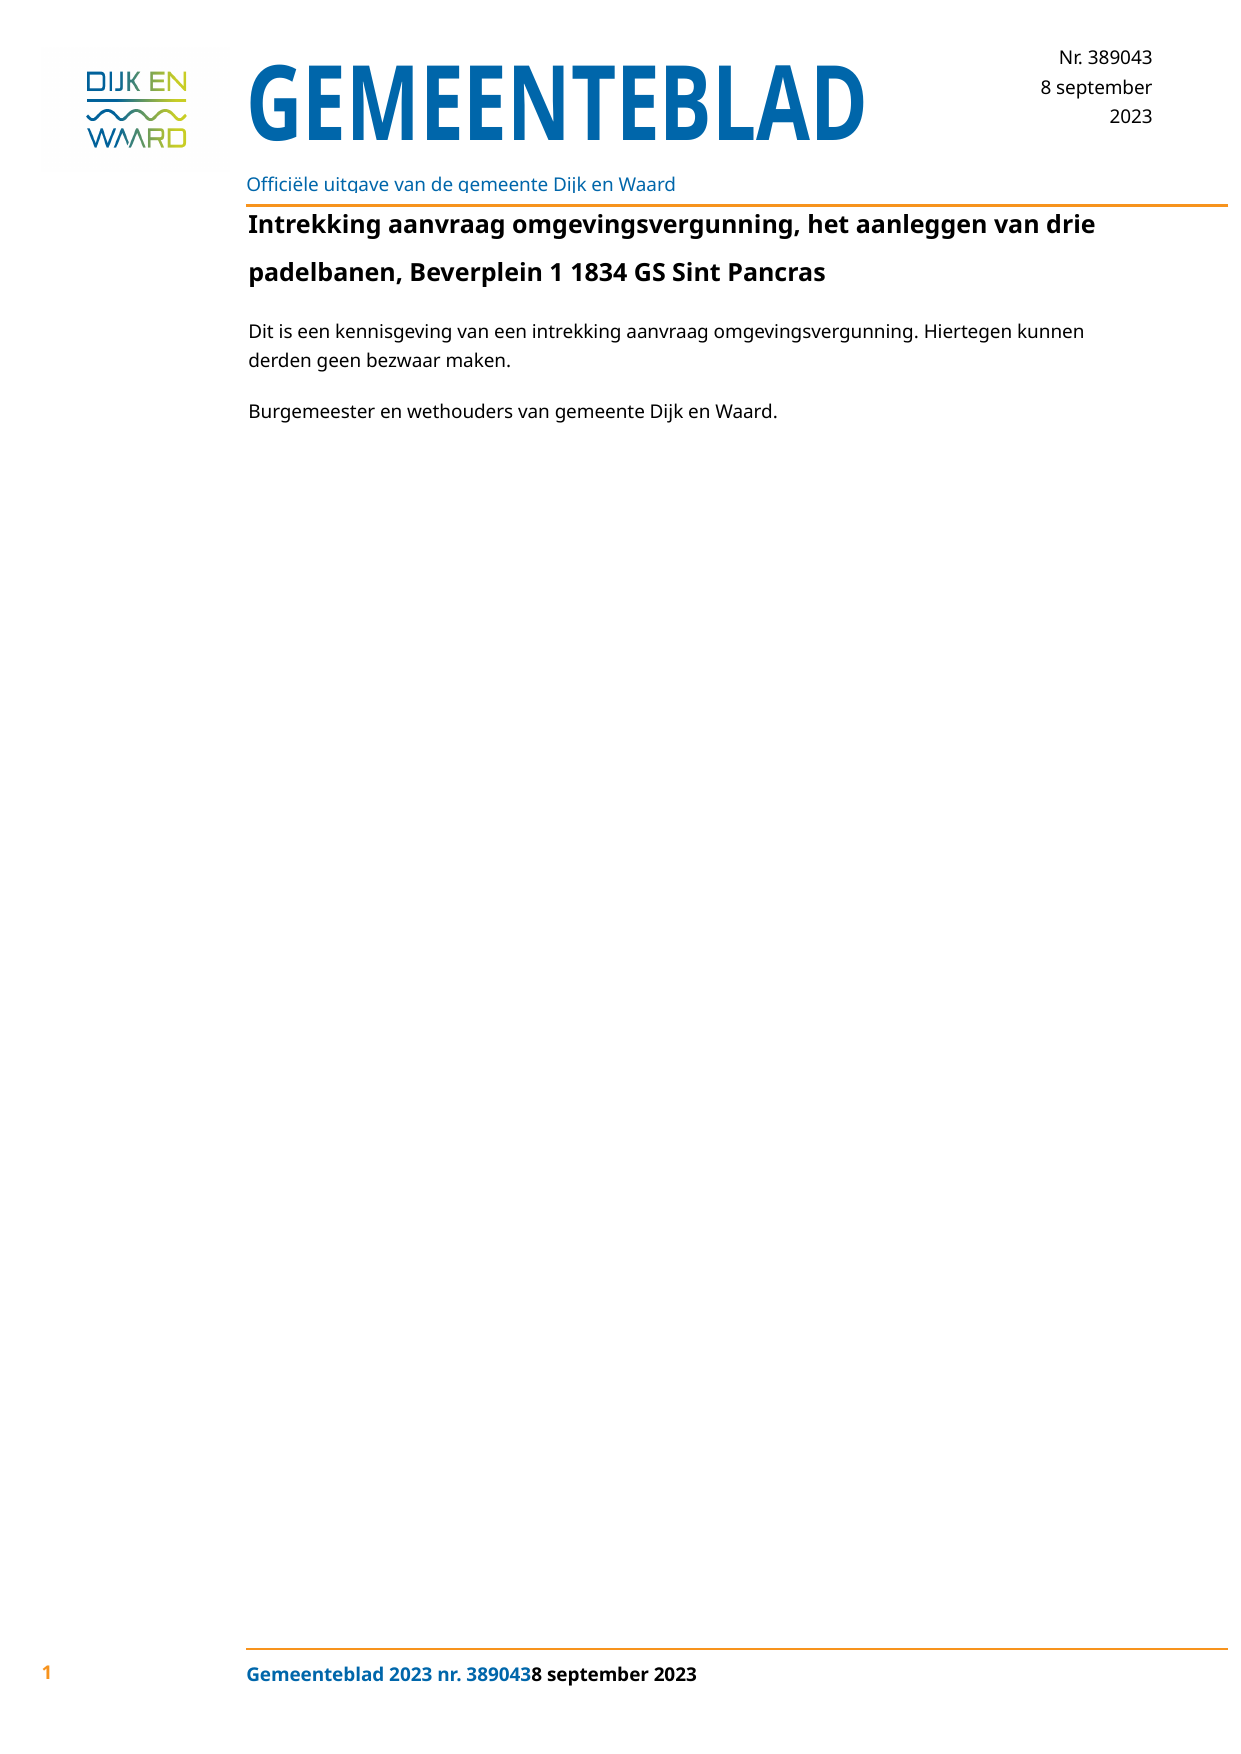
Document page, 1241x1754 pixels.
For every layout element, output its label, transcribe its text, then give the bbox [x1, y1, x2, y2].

text Burgemeester en wethouders van gemeente Dijk en Waard. [248, 398, 1152, 424]
text Intrekking aanvraag omgevingsvergunning, het aanleggen van drie padelbanen, Beverplein 1 1834 GS Sint Pancras [248, 207, 1152, 288]
text Dit is een kennisgeving van een intrekking aanvraag omgevingsvergunning. Hiertegen kunnen derden geen bezwaar maken. [248, 318, 1152, 373]
picture [41, 47, 231, 172]
